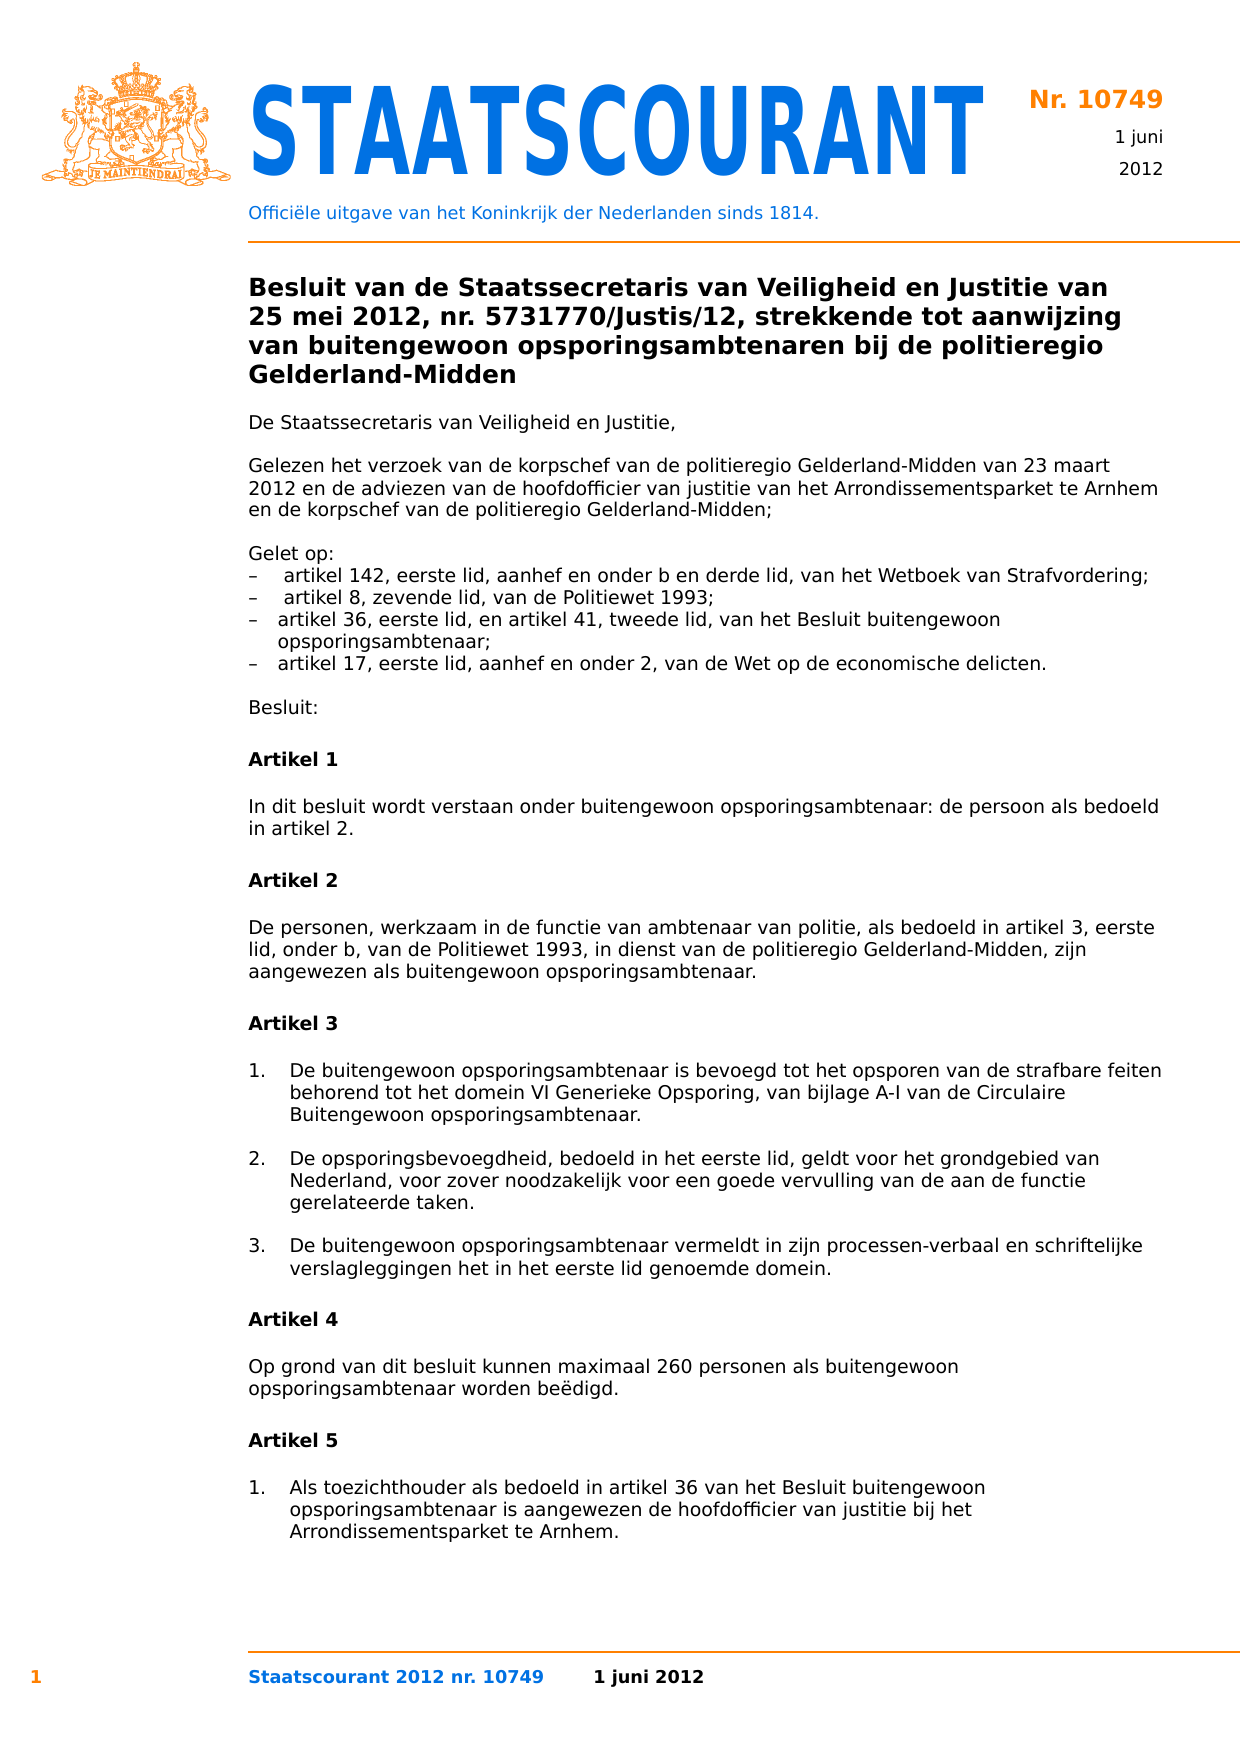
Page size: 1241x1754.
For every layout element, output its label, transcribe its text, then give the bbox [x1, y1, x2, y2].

text – artikel 36, eerste lid, en artikel 41, tweede lid, van het Besluit buitengewoon opsporingsambtenaar; [248, 609, 1163, 653]
picture [41, 62, 231, 186]
subtitle Artikel 1 [248, 749, 1163, 771]
table_cell 2012 [998, 153, 1240, 203]
table_cell 1 juni [998, 121, 1240, 153]
text 2. De opsporingsbevoegdheid, bedoeld in het eerste lid, geldt voor het grondgebied van Nederland, voor zover noodzakelijk voor een goede vervulling van de aan de functie gerelateerde taken. [248, 1148, 1163, 1213]
table_header Nr. 10749 [998, 62, 1240, 121]
text Besluit: [248, 697, 1163, 719]
text – artikel 142, eerste lid, aanhef en onder b en derde lid, van het Wetboek van Strafvordering; [248, 565, 1163, 587]
table_cell Officiële uitgave van het Koninkrijk der Nederlanden sinds 1814. [248, 203, 1240, 241]
text In dit besluit wordt verstaan onder buitengewoon opsporingsambtenaar: de persoon als bedoeld in artikel 2. [248, 796, 1163, 840]
table_header STAATSCOURANT [248, 62, 998, 203]
subtitle Artikel 2 [248, 870, 1163, 892]
text – artikel 17, eerste lid, aanhef en onder 2, van de Wet op de economische delicten. [248, 653, 1163, 675]
text 1. De buitengewoon opsporingsambtenaar is bevoegd tot het opsporen van de strafbare feiten behorend tot het domein VI Generieke Opsporing, van bijlage A-I van de Circulaire Buitengewoon opsporingsambtenaar. [248, 1060, 1163, 1126]
text Gelezen het verzoek van de korpschef van de politieregio Gelderland-Midden van 23 maart 2012 en de adviezen van de hoofdofficier van justitie van het Arrondissementsparket te Arnhem en de korpschef van de politieregio Gelderland-Midden; [248, 455, 1163, 521]
subtitle Artikel 4 [248, 1309, 1163, 1331]
table_header [25, 62, 248, 241]
subtitle Besluit van de Staatssecretaris van Veiligheid en Justitie van 25 mei 2012, nr. 5731770/Justis/12, strekkende tot aanwijzing van buitengewoon opsporingsambtenaren bij de politieregio Gelderland-Midden [248, 273, 1163, 390]
text 1. Als toezichthouder als bedoeld in artikel 36 van het Besluit buitengewoon opsporingsambtenaar is aangewezen de hoofdofficier van justitie bij het Arrondissementsparket te Arnhem. [248, 1477, 1163, 1543]
text – artikel 8, zevende lid, van de Politiewet 1993; [248, 587, 1163, 609]
subtitle Artikel 5 [248, 1430, 1163, 1452]
text Gelet op: [248, 543, 1163, 565]
text De Staatssecretaris van Veiligheid en Justitie, [248, 412, 1163, 433]
text Op grond van dit besluit kunnen maximaal 260 personen als buitengewoon opsporingsambtenaar worden beëdigd. [248, 1356, 1163, 1400]
text De personen, werkzaam in de functie van ambtenaar van politie, als bedoeld in artikel 3, eerste lid, onder b, van de Politiewet 1993, in dienst van de politieregio Gelderland-Midden, zijn aangewezen als buitengewoon opsporingsambtenaar. [248, 917, 1163, 983]
text 3. De buitengewoon opsporingsambtenaar vermeldt in zijn processen-verbaal en schriftelijke verslagleggingen het in het eerste lid genoemde domein. [248, 1235, 1163, 1279]
subtitle Artikel 3 [248, 1013, 1163, 1035]
